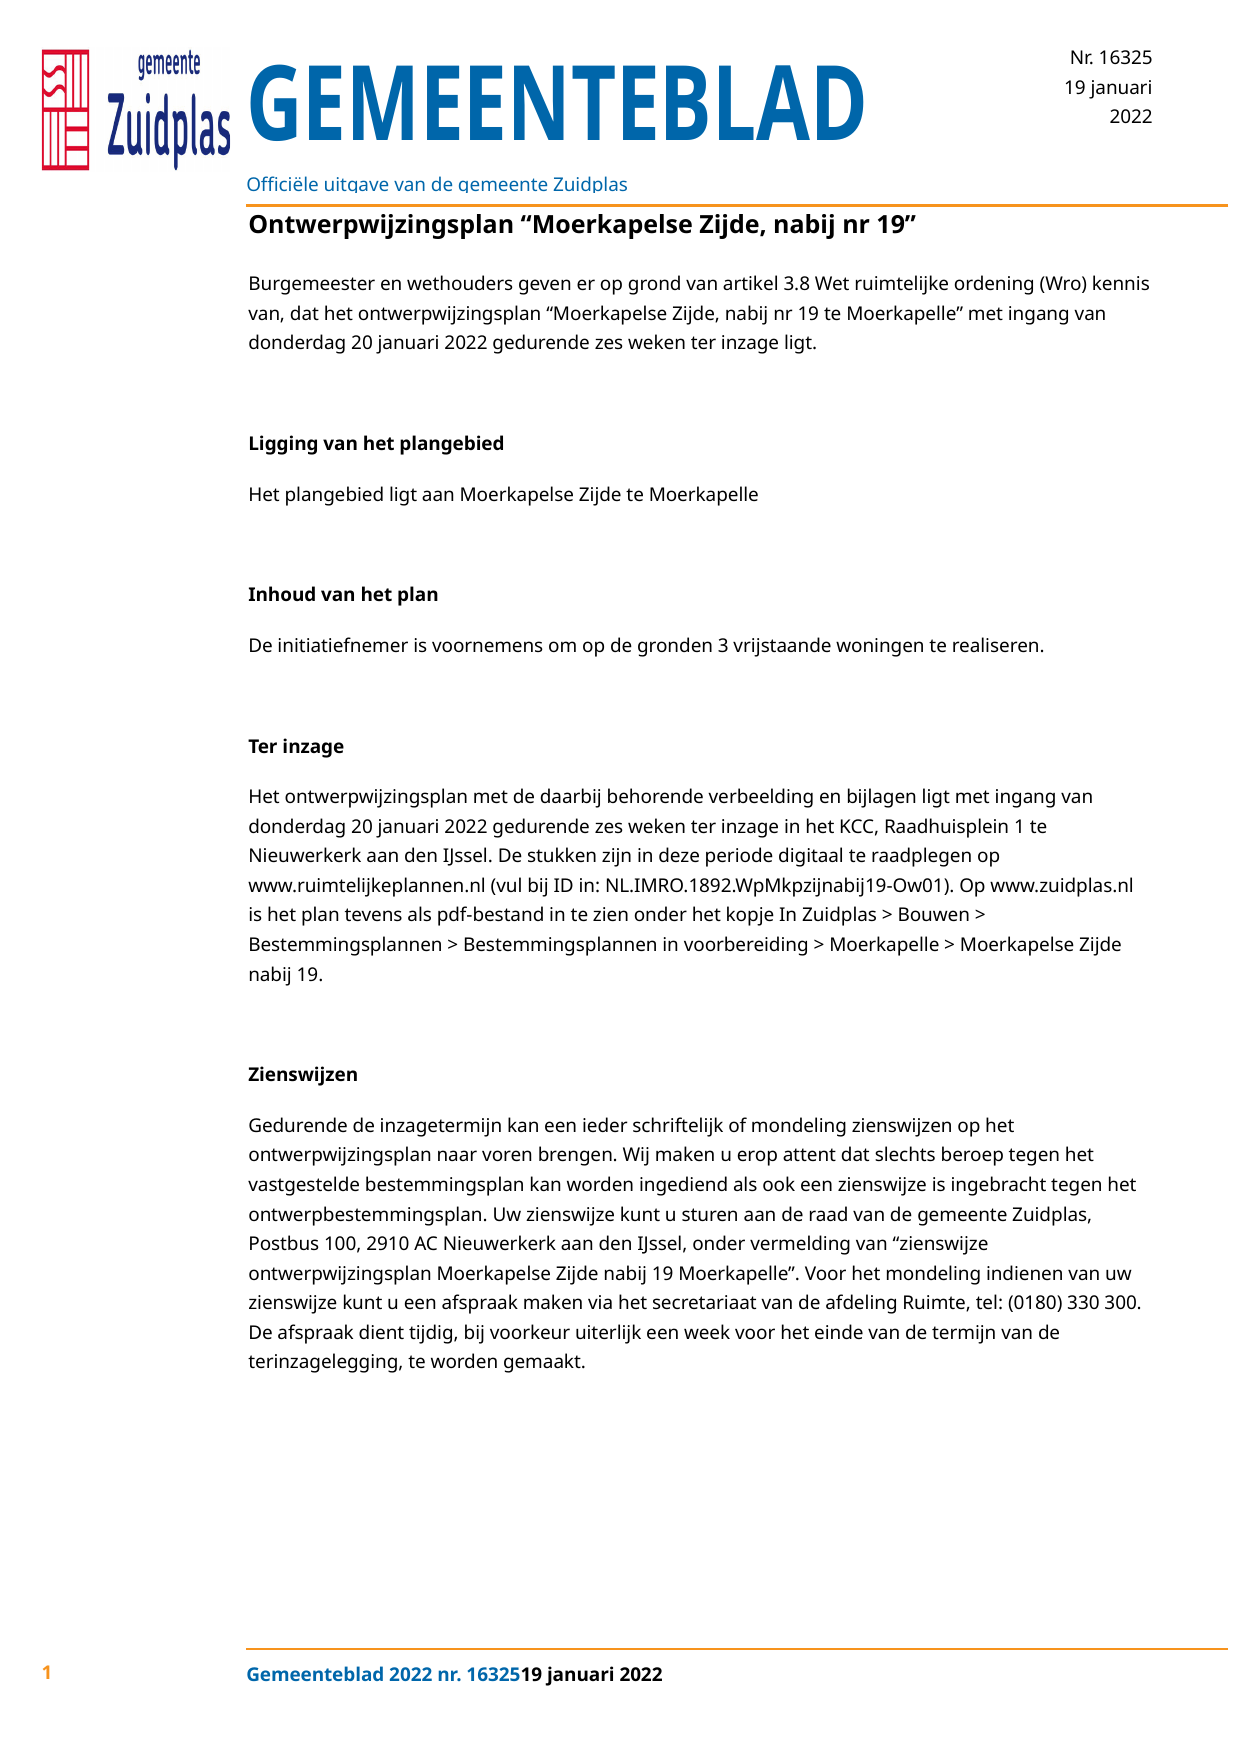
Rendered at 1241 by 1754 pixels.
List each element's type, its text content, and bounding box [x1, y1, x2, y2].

text De initiatiefnemer is voornemens om op de gronden 3 vrijstaande woningen te realiseren. [248, 632, 1152, 658]
text Ontwerpwijzingsplan “Moerkapelse Zijde, nabij nr 19” [248, 207, 1152, 241]
text Zienswijzen [248, 1062, 1152, 1087]
picture [41, 47, 231, 172]
text Ligging van het plangebied [248, 430, 1152, 456]
text Het plangebied ligt aan Moerkapelse Zijde te Moerkapelle [248, 481, 1152, 506]
text Gedurende de inzagetermijn kan een ieder schriftelijk of mondeling zienswijzen op het ontwerpwijzingsplan naar voren brengen. Wij maken u erop attent dat slechts beroep tegen het vastgestelde bestemmingsplan kan worden ingediend als ook een zienswijze is ingebracht tegen het ontwerpbestemmingsplan. Uw zienswijze kunt u sturen aan de raad van de gemeente Zuidplas, Postbus 100, 2910 AC Nieuwerkerk aan den IJssel, onder vermelding van “zienswijze ontwerpwijzingsplan Moerkapelse Zijde nabij 19 Moerkapelle”. Voor het mondeling indienen van uw zienswijze kunt u een afspraak maken via het secretariaat van de afdeling Ruimte, tel: (0180) 330 300. De afspraak dient tijdig, bij voorkeur uiterlijk een week voor het einde van de termijn van de terinzagelegging, te worden gemaakt. [248, 1112, 1152, 1374]
text Het ontwerpwijzingsplan met de daarbij behorende verbeelding en bijlagen ligt met ingang van donderdag 20 januari 2022 gedurende zes weken ter inzage in het KCC, Raadhuisplein 1 te Nieuwerkerk aan den IJssel. De stukken zijn in deze periode digitaal te raadplegen op www.ruimtelijkeplannen.nl (vul bij ID in: NL.IMRO.1892.WpMkpzijnabij19-Ow01). Op www.zuidplas.nl is het plan tevens als pdf-bestand in te zien onder het kopje In Zuidplas > Bouwen > Bestemmingsplannen > Bestemmingsplannen in voorbereiding > Moerkapelle > Moerkapelse Zijde nabij 19. [248, 783, 1152, 986]
text Burgemeester en wethouders geven er op grond van artikel 3.8 Wet ruimtelijke ordening (Wro) kennis van, dat het ontwerpwijzingsplan “Moerkapelse Zijde, nabij nr 19 te Moerkapelle” met ingang van donderdag 20 januari 2022 gedurende zes weken ter inzage ligt. [248, 270, 1152, 355]
text Ter inzage [248, 733, 1152, 758]
text Inhoud van het plan [248, 582, 1152, 607]
